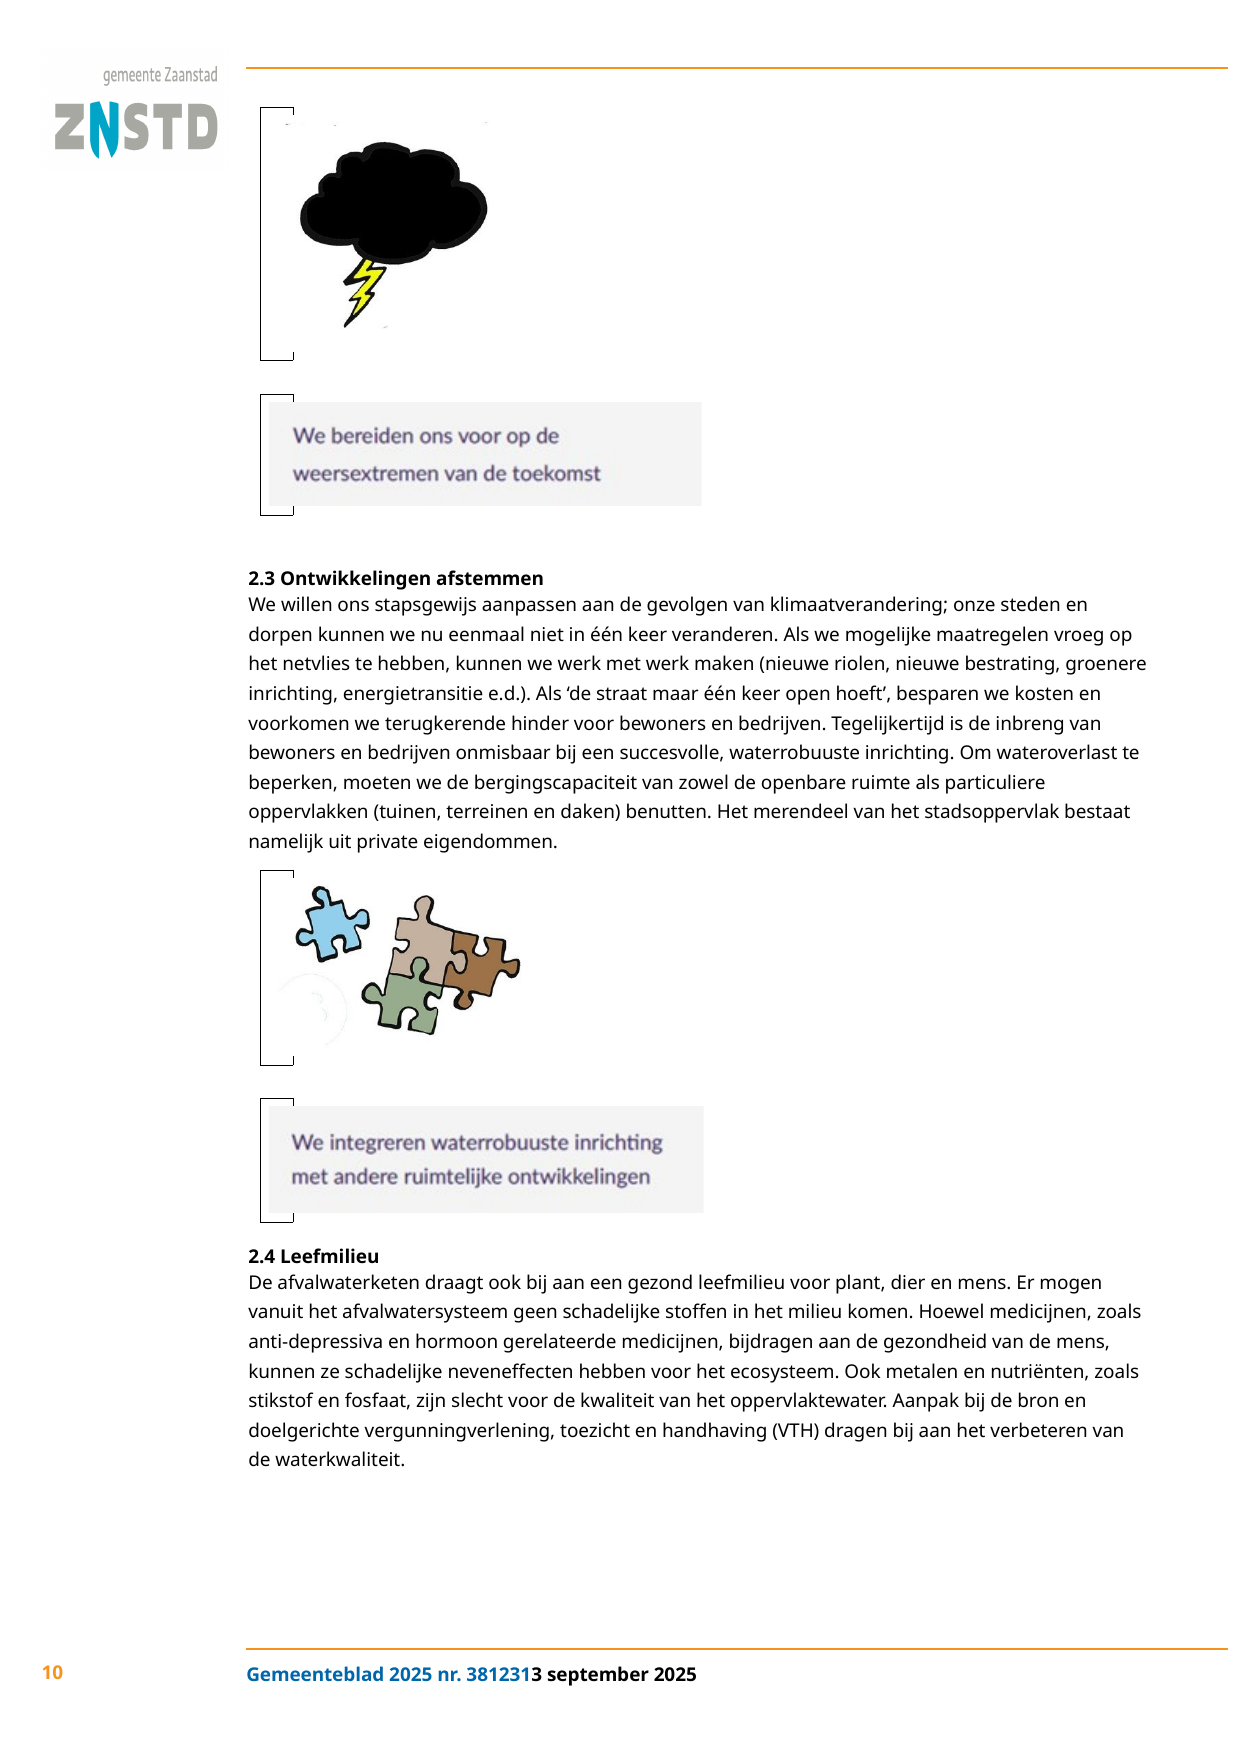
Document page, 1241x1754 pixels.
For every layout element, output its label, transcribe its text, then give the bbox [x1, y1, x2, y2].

picture [41, 47, 231, 172]
picture [268, 115, 505, 352]
picture [268, 402, 702, 506]
text We willen ons stapsgewijs aanpassen aan de gevolgen van klimaatverandering; onze steden en dorpen kunnen we nu eenmaal niet in één keer veranderen. Als we mogelijke maatregelen vroeg op het netvlies te hebben, kunnen we werk met werk maken (nieuwe riolen, nieuwe bestrating, groenere inrichting, energietransitie e.d.). Als ‘de straat maar één keer open hoeft’, besparen we kosten en voorkomen we terugkerende hinder voor bewoners en bedrijven. Tegelijkertijd is de inbreng van bewoners en bedrijven onmisbaar bij een succesvolle, waterrobuuste inrichting. Om wateroverlast te beperken, moeten we de bergingscapaciteit van zowel de openbare ruimte als particuliere oppervlakken (tuinen, terreinen en daken) benutten. Het merendeel van het stadsoppervlak bestaat namelijk uit private eigendommen. [248, 591, 1152, 854]
text De afvalwaterketen draagt ook bij aan een gezond leefmilieu voor plant, dier en mens. Er mogen vanuit het afvalwatersysteem geen schadelijke stoffen in het milieu komen. Hoewel medicijnen, zoals anti-depressiva en hormoon gerelateerde medicijnen, bijdragen aan de gezondheid van de mens, kunnen ze schadelijke neveneffecten hebben voor het ecosysteem. Ook metalen en nutriënten, zoals stikstof en fosfaat, zijn slecht voor de kwaliteit van het oppervlaktewater. Aanpak bij de bron en doelgerichte vergunningverlening, toezicht en handhaving (VTH) dragen bij aan het verbeteren van de waterkwaliteit. [248, 1269, 1152, 1472]
picture [268, 1106, 704, 1213]
picture [268, 878, 565, 1056]
text 2.3 Ontwikkelingen afstemmen [248, 566, 1152, 591]
text 2.4 Leefmilieu [248, 1243, 1152, 1269]
